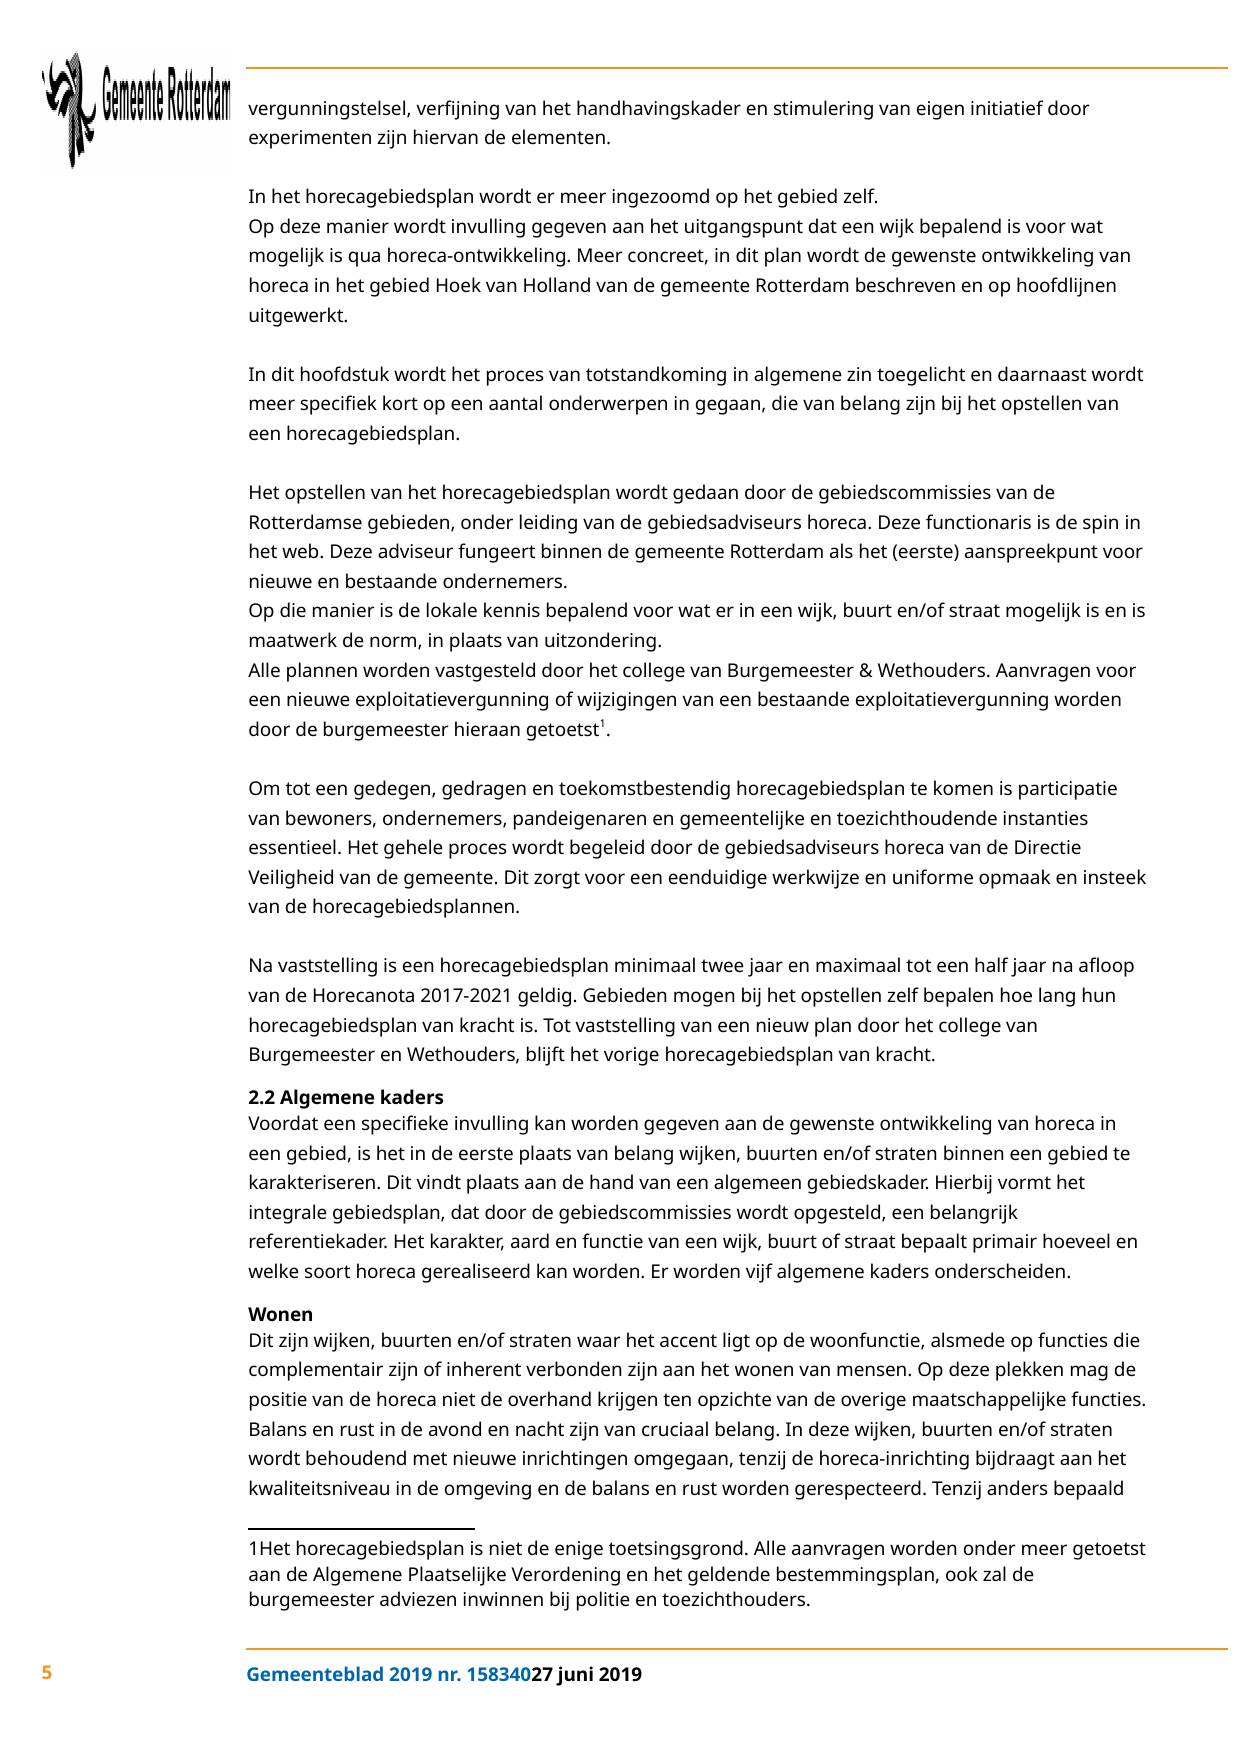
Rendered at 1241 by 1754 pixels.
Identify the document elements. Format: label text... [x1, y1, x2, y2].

text 2.2 Algemene kaders [248, 1084, 1152, 1110]
text Om tot een gedegen, gedragen en toekomstbestendig horecagebiedsplan te komen is participatie van bewoners, ondernemers, pandeigenaren en gemeentelijke en toezichthoudende instanties essentieel. Het gehele proces wordt begeleid door de gebiedsadviseurs horeca van de Directie Veiligheid van de gemeente. Dit zorgt voor een eenduidige werkwijze en uniforme opmaak en insteek van de horecagebiedsplannen. [248, 775, 1152, 919]
picture [41, 47, 231, 172]
text Alle plannen worden vastgesteld door het college van Burgemeester & Wethouders. Aanvragen voor een nieuwe exploitatievergunning of wijzigingen van een bestaande exploitatievergunning worden door de burgemeester hieraan getoetst. [248, 657, 1152, 742]
text In dit hoofdstuk wordt het proces van totstandkoming in algemene zin toegelicht en daarnaast wordt meer specifiek kort op een aantal onderwerpen in gegaan, die van belang zijn bij het opstellen van een horecagebiedsplan. [248, 361, 1152, 446]
text vergunningstelsel, verfijning van het handhavingskader en stimulering van eigen initiatief door experimenten zijn hiervan de elementen. [248, 95, 1152, 150]
text Op die manier is de lokale kennis bepalend voor wat er in een wijk, buurt en/of straat mogelijk is en is maatwerk de norm, in plaats van uitzondering. [248, 598, 1152, 653]
text Op deze manier wordt invulling gegeven aan het uitgangspunt dat een wijk bepalend is voor wat mogelijk is qua horeca-ontwikkeling. Meer concreet, in dit plan wordt de gewenste ontwikkeling van horeca in het gebied Hoek van Holland van de gemeente Rotterdam beschreven en op hoofdlijnen uitgewerkt. [248, 213, 1152, 328]
text Voordat een specifieke invulling kan worden gegeven aan de gewenste ontwikkeling van horeca in een gebied, is het in de eerste plaats van belang wijken, buurten en/of straten binnen een gebied te karakteriseren. Dit vindt plaats aan de hand van een algemeen gebiedskader. Hierbij vormt het integrale gebiedsplan, dat door de gebiedscommissies wordt opgesteld, een belangrijk referentiekader. Het karakter, aard en functie van een wijk, buurt of straat bepaalt primair hoeveel en welke soort horeca gerealiseerd kan worden. Er worden vijf algemene kaders onderscheiden. [248, 1110, 1152, 1284]
text Wonen [248, 1301, 1152, 1327]
text Het horecagebiedsplan is niet de enige toetsingsgrond. Alle aanvragen worden onder meer getoetst aan de Algemene Plaatselijke Verordening en het geldende bestemmingsplan, ook zal de burgemeester adviezen inwinnen bij politie en toezichthouders. [248, 1535, 1152, 1612]
text Na vaststelling is een horecagebiedsplan minimaal twee jaar en maximaal tot een half jaar na afloop van de Horecanota 2017-2021 geldig. Gebieden mogen bij het opstellen zelf bepalen hoe lang hun horecagebiedsplan van kracht is. Tot vaststelling van een nieuw plan door het college van Burgemeester en Wethouders, blijft het vorige horecagebiedsplan van kracht. [248, 953, 1152, 1067]
text In het horecagebiedsplan wordt er meer ingezoomd op het gebied zelf. [248, 183, 1152, 209]
text Het opstellen van het horecagebiedsplan wordt gedaan door de gebiedscommissies van de Rotterdamse gebieden, onder leiding van de gebiedsadviseurs horeca. Deze functionaris is de spin in het web. Deze adviseur fungeert binnen de gemeente Rotterdam als het (eerste) aanspreekpunt voor nieuwe en bestaande ondernemers. [248, 479, 1152, 594]
text Dit zijn wijken, buurten en/of straten waar het accent ligt op de woonfunctie, alsmede op functies die complementair zijn of inherent verbonden zijn aan het wonen van mensen. Op deze plekken mag de positie van de horeca niet de overhand krijgen ten opzichte van de overige maatschappelijke functies. Balans en rust in de avond en nacht zijn van cruciaal belang. In deze wijken, buurten en/of straten wordt behoudend met nieuwe inrichtingen omgegaan, tenzij de horeca-inrichting bijdraagt aan het kwaliteitsniveau in de omgeving en de balans en rust worden gerespecteerd. Tenzij anders bepaald [248, 1327, 1152, 1501]
